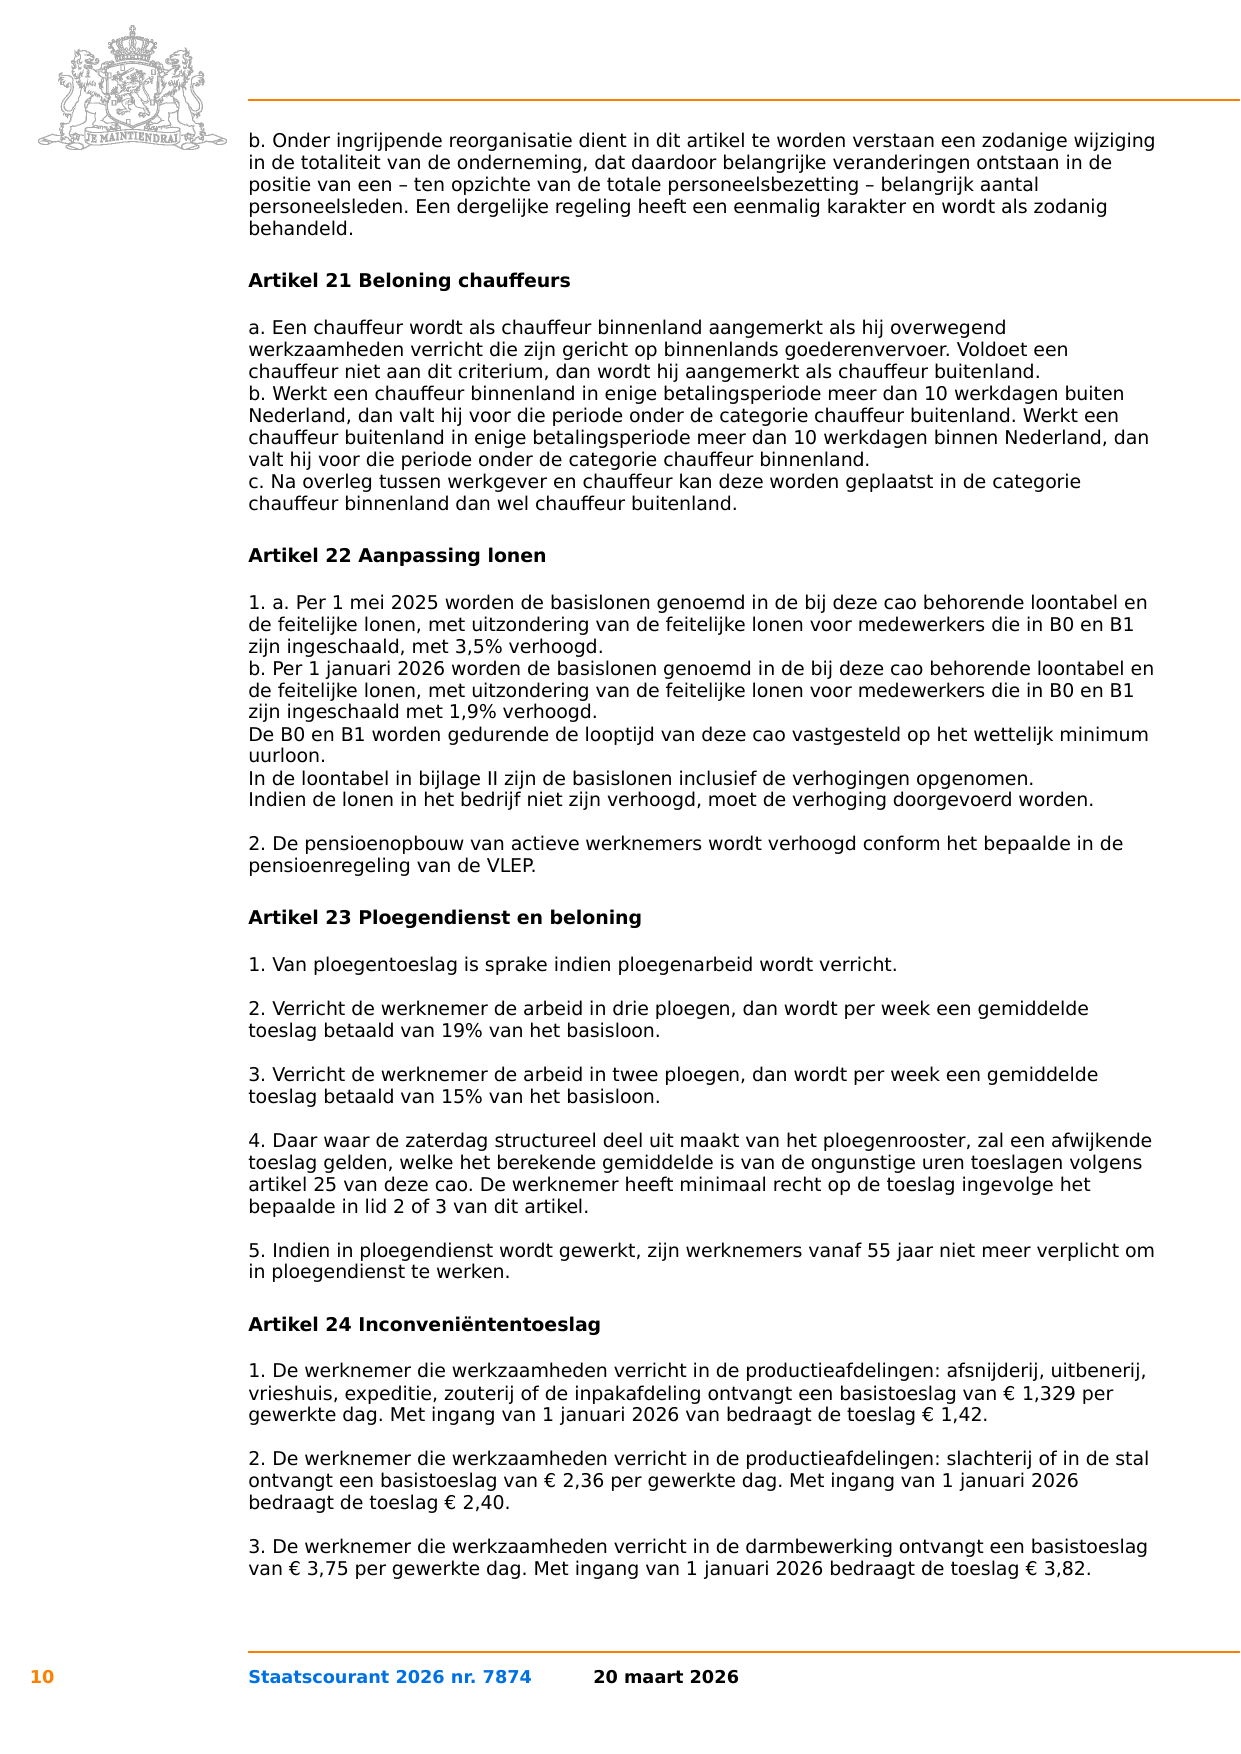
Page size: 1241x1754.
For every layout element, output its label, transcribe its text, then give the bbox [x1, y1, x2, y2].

subtitle Artikel 24 Inconveniëntentoeslag [248, 1313, 1163, 1335]
subtitle Artikel 21 Beloning chauffeurs [248, 270, 1163, 292]
text 1. a. Per 1 mei 2025 worden de basislonen genoemd in de bij deze cao behorende loontabel en de feitelijke lonen, met uitzondering van de feitelijke lonen voor medewerkers die in B0 en B1 zijn ingeschaald, met 3,5% verhoogd. [248, 592, 1163, 657]
text b. Onder ingrijpende reorganisatie dient in dit artikel te worden verstaan een zodanige wijziging in de totaliteit van de onderneming, dat daardoor belangrijke veranderingen ontstaan in de positie van een – ten opzichte van de totale personeelsbezetting – belangrijk aantal personeelsleden. Een dergelijke regeling heeft een eenmalig karakter en wordt als zodanig behandeld. [248, 130, 1163, 240]
subtitle Artikel 23 Ploegendienst en beloning [248, 907, 1163, 929]
text b. Per 1 januari 2026 worden de basislonen genoemd in de bij deze cao behorende loontabel en de feitelijke lonen, met uitzondering van de feitelijke lonen voor medewerkers die in B0 en B1 zijn ingeschaald met 1,9% verhoogd. [248, 657, 1163, 723]
text b. Werkt een chauffeur binnenland in enige betalingsperiode meer dan 10 werkdagen buiten Nederland, dan valt hij voor die periode onder de categorie chauffeur buitenland. Werkt een chauffeur buitenland in enige betalingsperiode meer dan 10 werkdagen binnen Nederland, dan valt hij voor die periode onder de categorie chauffeur binnenland. [248, 383, 1163, 471]
text 4. Daar waar de zaterdag structureel deel uit maakt van het ploegenrooster, zal een afwijkende toeslag gelden, welke het berekende gemiddelde is van de ongunstige uren toeslagen volgens artikel 25 van deze cao. De werknemer heeft minimaal recht op de toeslag ingevolge het bepaalde in lid 2 of 3 van dit artikel. [248, 1130, 1163, 1218]
text 2. Verricht de werknemer de arbeid in drie ploegen, dan wordt per week een gemiddelde toeslag betaald van 19% van het basisloon. [248, 998, 1163, 1042]
text 1. De werknemer die werkzaamheden verricht in de productieafdelingen: afsnijderij, uitbenerij, vrieshuis, expeditie, zouterij of de inpakafdeling ontvangt een basistoeslag van € 1,329 per gewerkte dag. Met ingang van 1 januari 2026 van bedraagt de toeslag € 1,42. [248, 1360, 1163, 1426]
text 5. Indien in ploegendienst wordt gewerkt, zijn werknemers vanaf 55 jaar niet meer verplicht om in ploegendienst te werken. [248, 1239, 1163, 1283]
picture [38, 25, 227, 150]
text c. Na overleg tussen werkgever en chauffeur kan deze worden geplaatst in de categorie chauffeur binnenland dan wel chauffeur buitenland. [248, 471, 1163, 514]
text 3. De werknemer die werkzaamheden verricht in de darmbewerking ontvangt een basistoeslag van € 3,75 per gewerkte dag. Met ingang van 1 januari 2026 bedraagt de toeslag € 3,82. [248, 1536, 1163, 1580]
text 2. De pensioenopbouw van actieve werknemers wordt verhoogd conform het bepaalde in de pensioenregeling van de VLEP. [248, 833, 1163, 877]
text 2. De werknemer die werkzaamheden verricht in de productieafdelingen: slachterij of in de stal ontvangt een basistoeslag van € 2,36 per gewerkte dag. Met ingang van 1 januari 2026 bedraagt de toeslag € 2,40. [248, 1448, 1163, 1514]
text Indien de lonen in het bedrijf niet zijn verhoogd, moet de verhoging doorgevoerd worden. [248, 789, 1163, 811]
text 3. Verricht de werknemer de arbeid in twee ploegen, dan wordt per week een gemiddelde toeslag betaald van 15% van het basisloon. [248, 1064, 1163, 1108]
text 1. Van ploegentoeslag is sprake indien ploegenarbeid wordt verricht. [248, 954, 1163, 976]
text a. Een chauffeur wordt als chauffeur binnenland aangemerkt als hij overwegend werkzaamheden verricht die zijn gericht op binnenlands goederenvervoer. Voldoet een chauffeur niet aan dit criterium, dan wordt hij aangemerkt als chauffeur buitenland. [248, 317, 1163, 383]
text In de loontabel in bijlage II zijn de basislonen inclusief de verhogingen opgenomen. [248, 767, 1163, 789]
text De B0 en B1 worden gedurende de looptijd van deze cao vastgesteld op het wettelijk minimum uurloon. [248, 723, 1163, 767]
subtitle Artikel 22 Aanpassing lonen [248, 544, 1163, 567]
